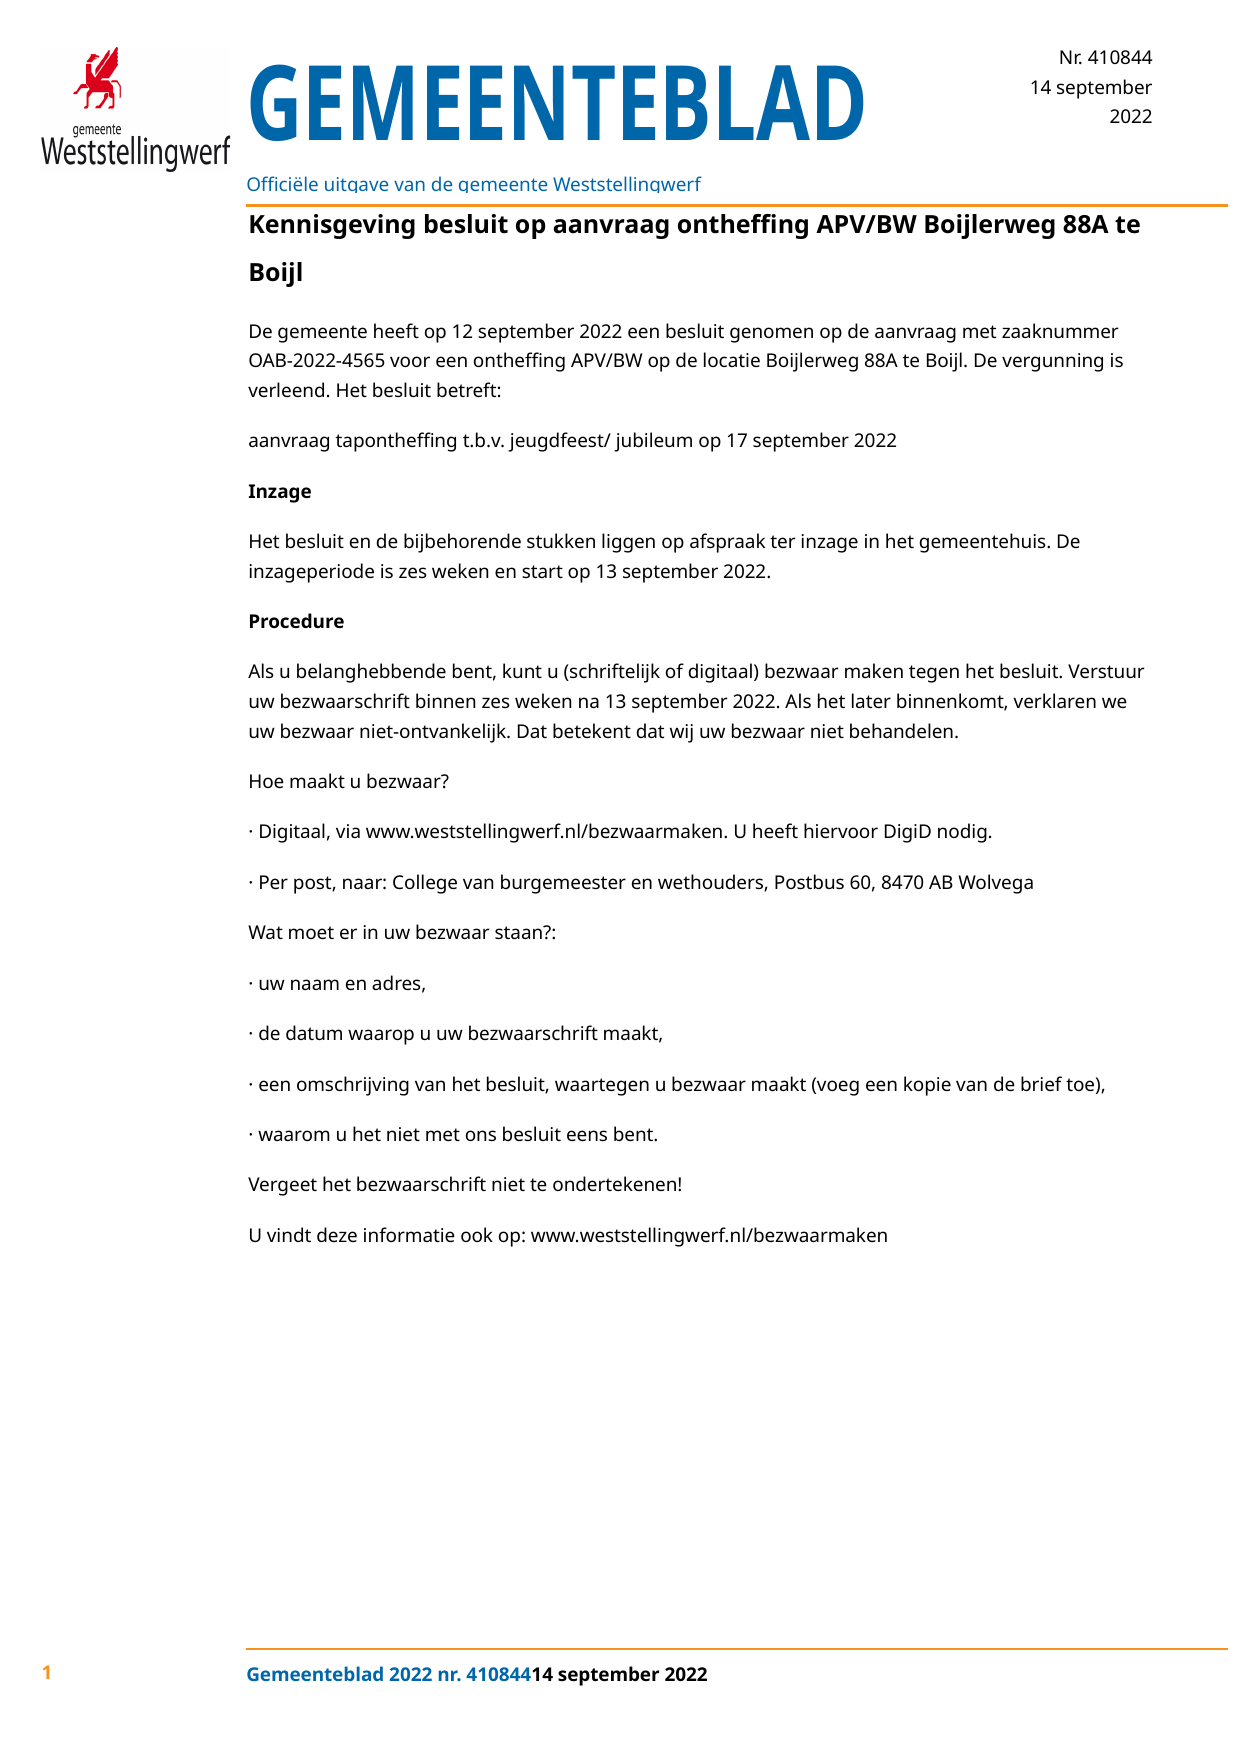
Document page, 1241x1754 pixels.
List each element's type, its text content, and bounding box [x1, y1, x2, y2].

text · de datum waarop u uw bezwaarschrift maakt, [248, 1020, 1152, 1046]
text · een omschrijving van het besluit, waartegen u bezwaar maakt (voeg een kopie van de brief toe), [248, 1071, 1152, 1097]
text U vindt deze informatie ook op: www.weststellingwerf.nl/bezwaarmaken [248, 1222, 1152, 1248]
text Kennisgeving besluit op aanvraag ontheffing APV/BW Boijlerweg 88A te Boijl [248, 207, 1152, 288]
text Vergeet het bezwaarschrift niet te ondertekenen! [248, 1172, 1152, 1197]
text Als u belanghebbende bent, kunt u (schriftelijk of digitaal) bezwaar maken tegen het besluit. Verstuur uw bezwaarschrift binnen zes weken na 13 september 2022. Als het later binnenkomt, verklaren we uw bezwaar niet-ontvankelijk. Dat betekent dat wij uw bezwaar niet behandelen. [248, 659, 1152, 744]
picture [41, 47, 231, 172]
text · uw naam en adres, [248, 970, 1152, 996]
text · Per post, naar: College van burgemeester en wethouders, Postbus 60, 8470 AB Wolvega [248, 869, 1152, 895]
text · Digitaal, via www.weststellingwerf.nl/bezwaarmaken. U heeft hiervoor DigiD nodig. [248, 819, 1152, 844]
text Hoe maakt u bezwaar? [248, 768, 1152, 794]
text aanvraag tapontheffing t.b.v. jeugdfeest/ jubileum op 17 september 2022 [248, 427, 1152, 453]
text De gemeente heeft op 12 september 2022 een besluit genomen op de aanvraag met zaaknummer OAB-2022-4565 voor een ontheffing APV/BW op de locatie Boijlerweg 88A te Boijl. De vergunning is verleend. Het besluit betreft: [248, 318, 1152, 403]
text Procedure [248, 608, 1152, 634]
text · waarom u het niet met ons besluit eens bent. [248, 1121, 1152, 1147]
text Wat moet er in uw bezwaar staan?: [248, 919, 1152, 945]
text Inzage [248, 478, 1152, 504]
text Het besluit en de bijbehorende stukken liggen op afspraak ter inzage in het gemeentehuis. De inzageperiode is zes weken en start op 13 september 2022. [248, 528, 1152, 584]
